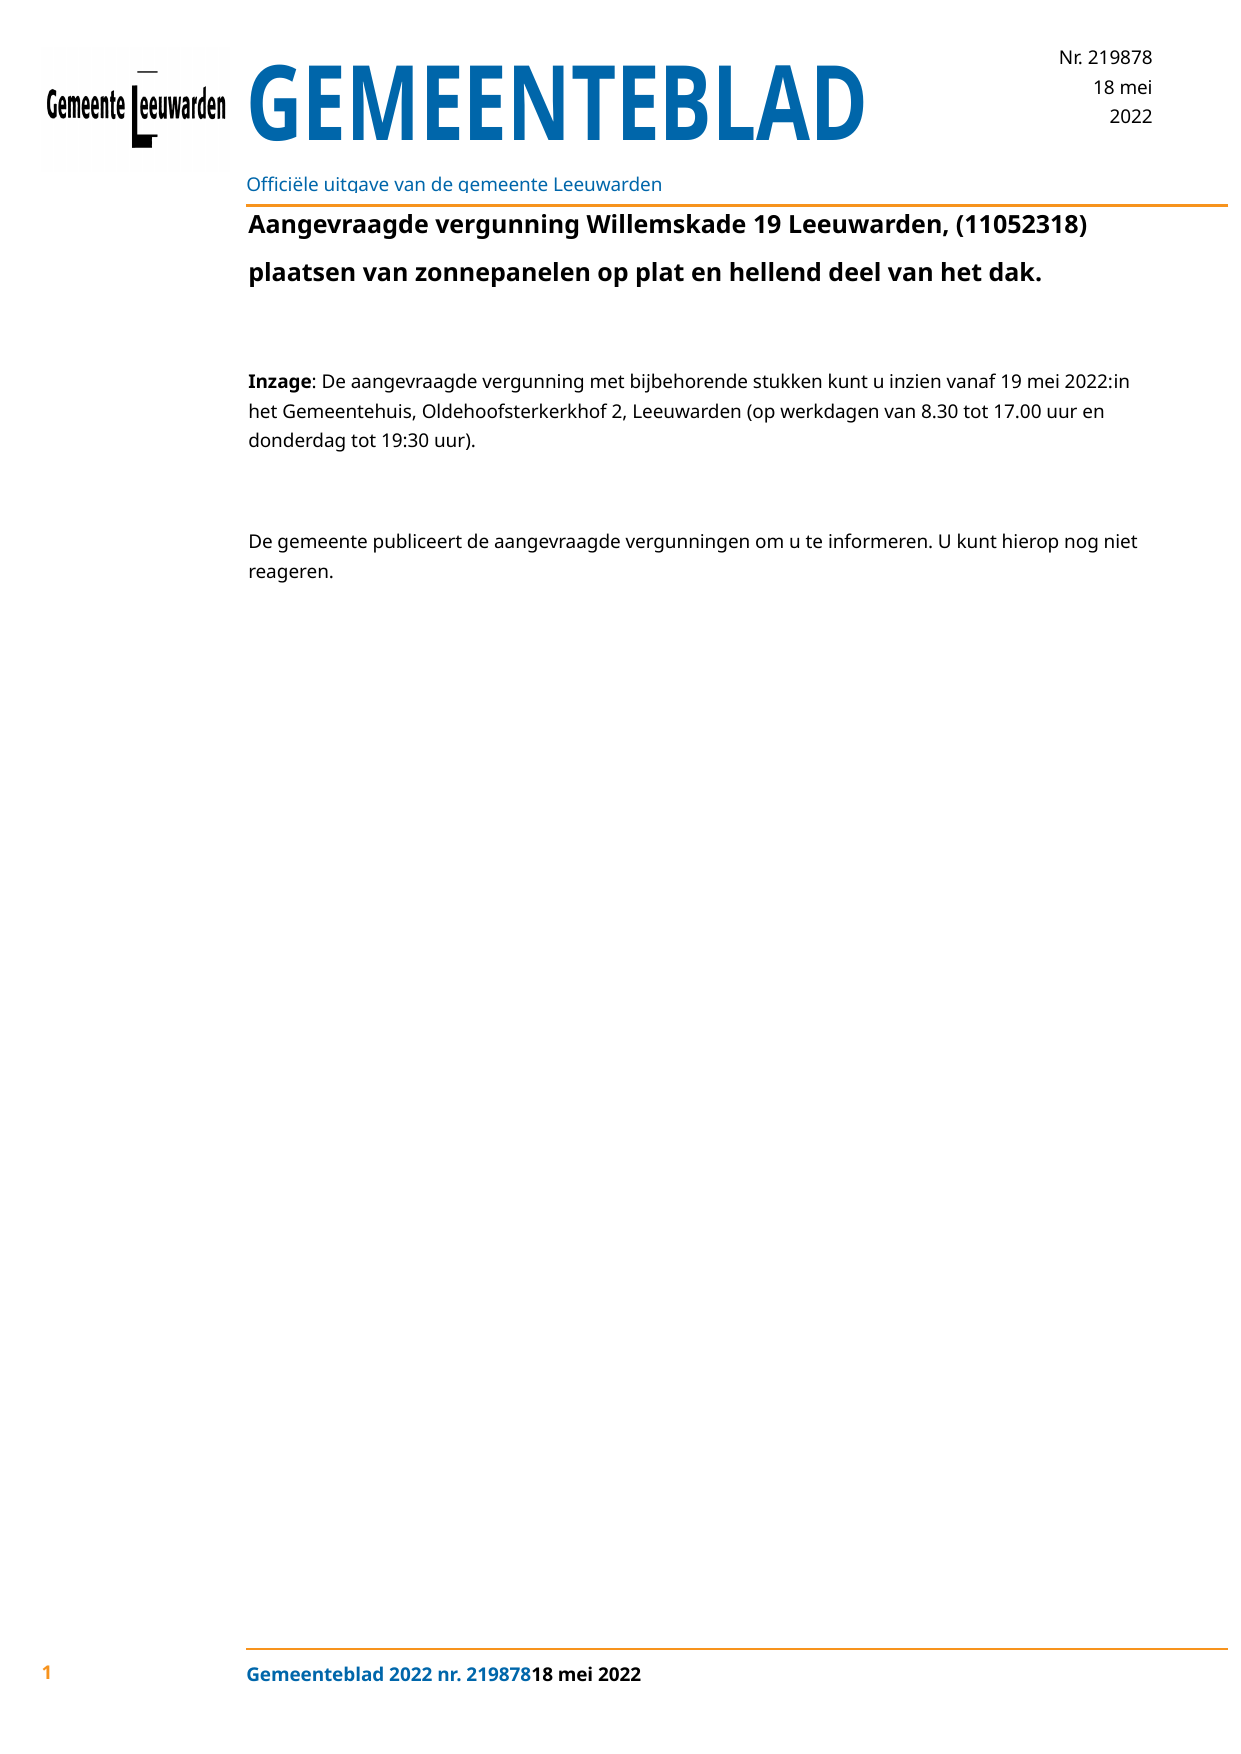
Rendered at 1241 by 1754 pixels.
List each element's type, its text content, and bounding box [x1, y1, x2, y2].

text Inzage: De aangevraagde vergunning met bijbehorende stukken kunt u inzien vanaf 19 mei 2022:in het Gemeentehuis, Oldehoofsterkerkhof 2, Leeuwarden (op werkdagen van 8.30 tot 17.00 uur en donderdag tot 19:30 uur). [248, 368, 1152, 453]
text Aangevraagde vergunning Willemskade 19 Leeuwarden, (11052318) plaatsen van zonnepanelen op plat en hellend deel van het dak. [248, 207, 1152, 288]
picture [41, 47, 231, 172]
text De gemeente publiceert de aangevraagde vergunningen om u te informeren. U kunt hierop nog niet reageren. [248, 528, 1152, 584]
